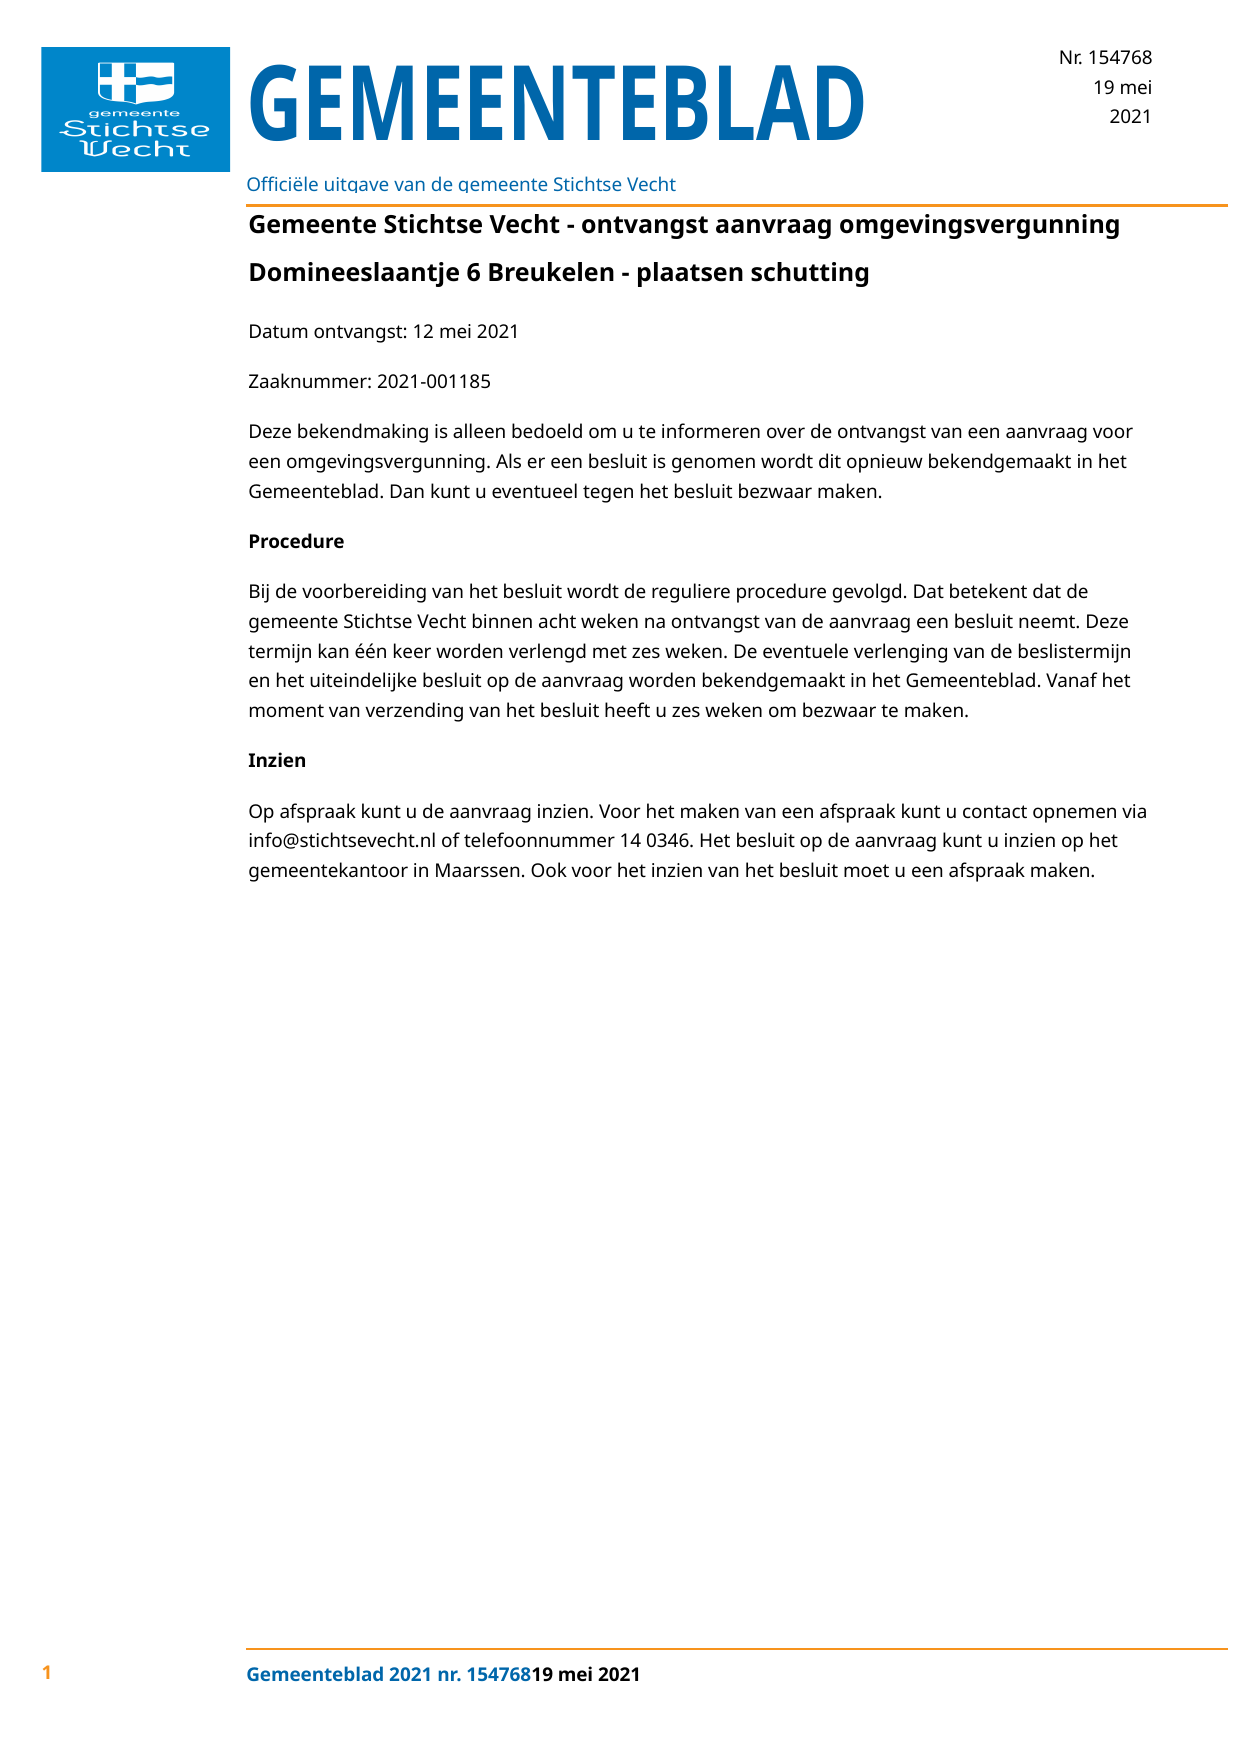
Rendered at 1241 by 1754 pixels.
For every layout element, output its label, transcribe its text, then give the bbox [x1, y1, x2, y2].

text Procedure [248, 528, 1152, 554]
text Gemeente Stichtse Vecht - ontvangst aanvraag omgevingsvergunning Domineeslaantje 6 Breukelen - plaatsen schutting [248, 207, 1152, 288]
text Deze bekendmaking is alleen bedoeld om u te informeren over de ontvangst van een aanvraag voor een omgevingsvergunning. Als er een besluit is genomen wordt dit opnieuw bekendgemaakt in het Gemeenteblad. Dan kunt u eventueel tegen het besluit bezwaar maken. [248, 419, 1152, 504]
text Datum ontvangst: 12 mei 2021 [248, 318, 1152, 344]
text Zaaknummer: 2021-001185 [248, 368, 1152, 394]
text Inzien [248, 747, 1152, 773]
text Bij de voorbereiding van het besluit wordt de reguliere procedure gevolgd. Dat betekent dat de gemeente Stichtse Vecht binnen acht weken na ontvangst van de aanvraag een besluit neemt. Deze termijn kan één keer worden verlengd met zes weken. De eventuele verlenging van de beslistermijn en het uiteindelijke besluit op de aanvraag worden bekendgemaakt in het Gemeenteblad. Vanaf het moment van verzending van het besluit heeft u zes weken om bezwaar te maken. [248, 579, 1152, 723]
text Op afspraak kunt u de aanvraag inzien. Voor het maken van een afspraak kunt u contact opnemen via info@stichtsevecht.nl of telefoonnummer 14 0346. Het besluit op de aanvraag kunt u inzien op het gemeentekantoor in Maarssen. Ook voor het inzien van het besluit moet u een afspraak maken. [248, 798, 1152, 883]
picture [137, 63, 174, 103]
picture [99, 63, 135, 101]
